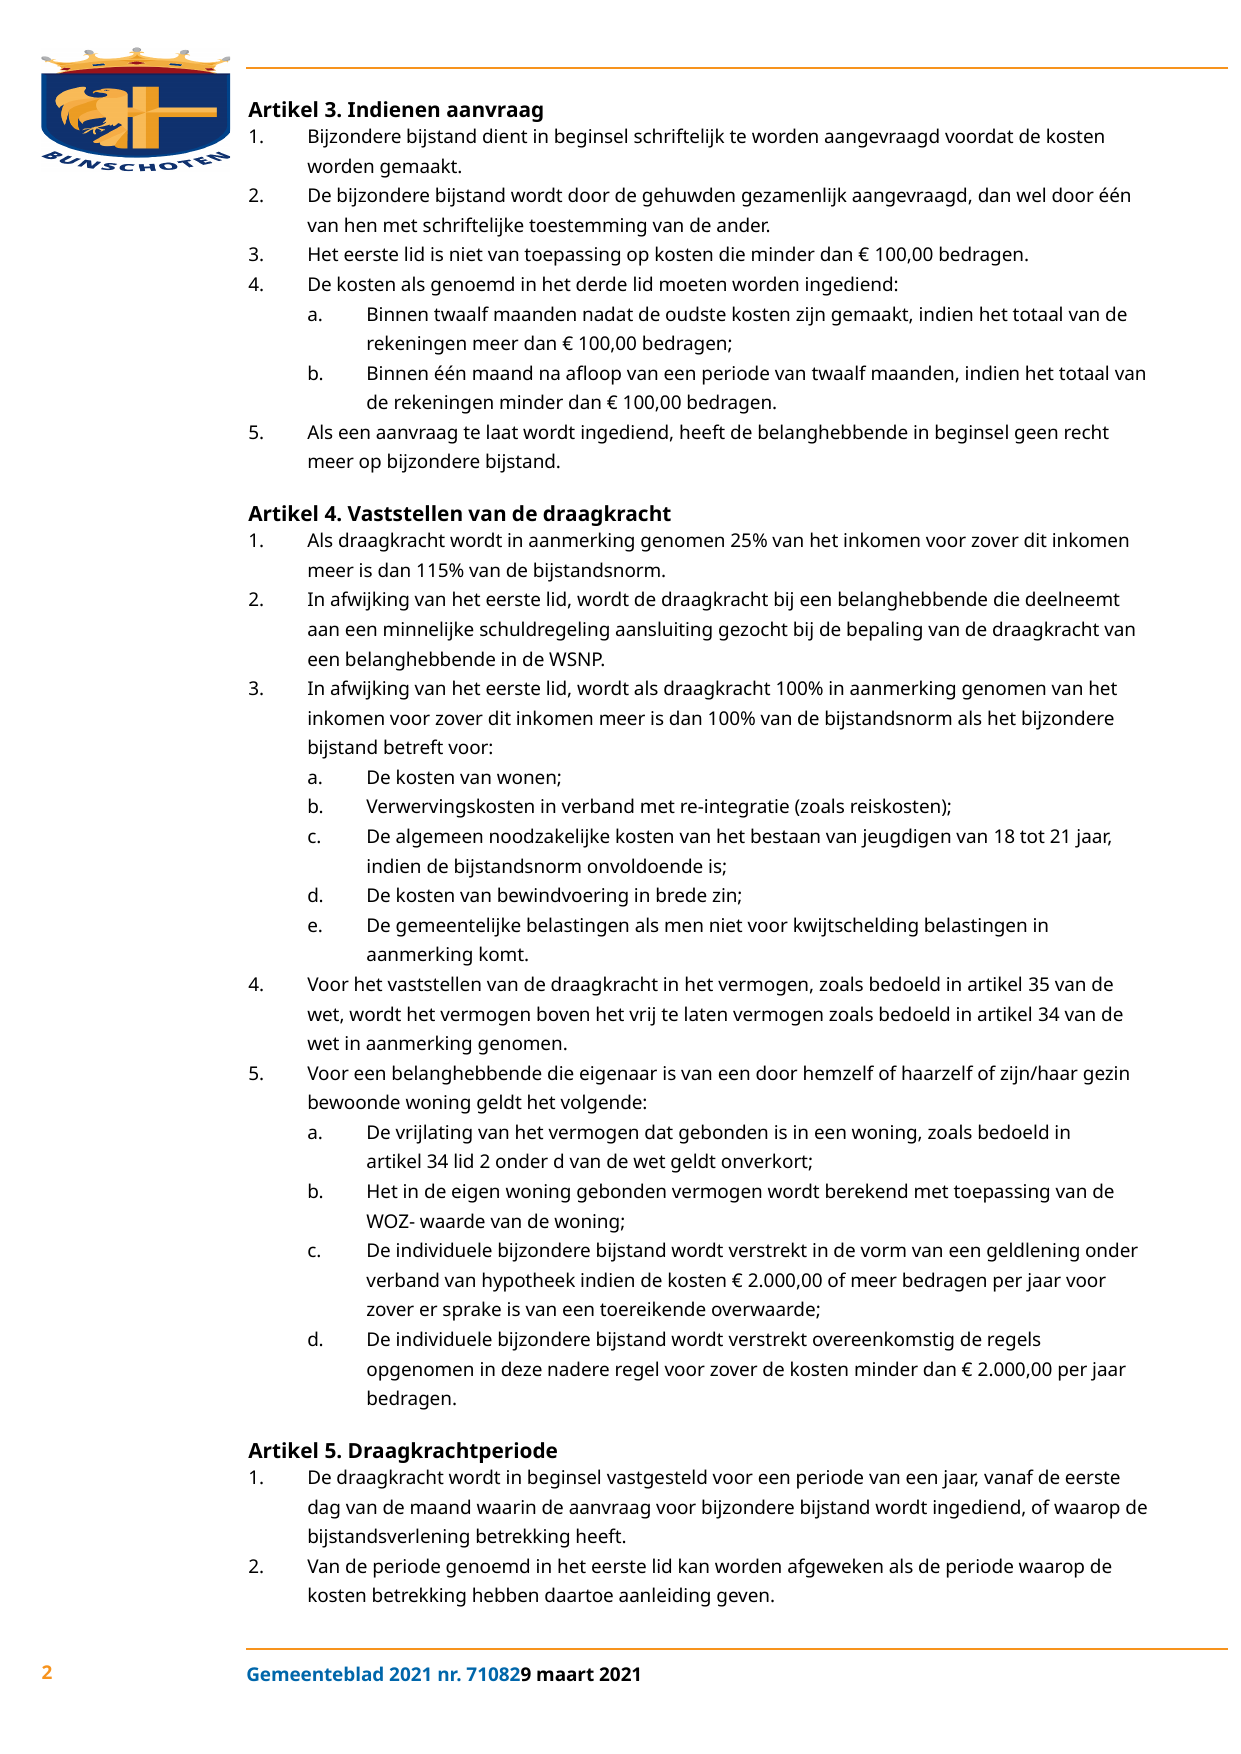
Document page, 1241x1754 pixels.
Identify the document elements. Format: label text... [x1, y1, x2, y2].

list De kosten als genoemd in het derde lid moeten worden ingediend: [248, 271, 1152, 297]
list De kosten van wonen; [307, 764, 1152, 790]
list De kosten van bewindvoering in brede zin; [307, 882, 1152, 908]
text Artikel 3. Indienen aanvraag [248, 95, 1152, 123]
list De draagkracht wordt in beginsel vastgesteld voor een periode van een jaar, vanaf de eerste dag van de maand waarin de aanvraag voor bijzondere bijstand wordt ingediend, of waarop de bijstandsverlening betrekking heeft. [248, 1464, 1152, 1549]
text Artikel 4. Vaststellen van de draagkracht [248, 499, 1152, 527]
list De individuele bijzondere bijstand wordt verstrekt overeenkomstig de regels opgenomen in deze nadere regel voor zover de kosten minder dan € 2.000,00 per jaar bedragen. [307, 1326, 1152, 1411]
list De vrijlating van het vermogen dat gebonden is in een woning, zoals bedoeld in artikel 34 lid 2 onder d van de wet geldt onverkort; [307, 1119, 1152, 1174]
list De algemeen noodzakelijke kosten van het bestaan van jeugdigen van 18 tot 21 jaar, indien de bijstandsnorm onvoldoende is; [307, 823, 1152, 879]
list Verwervingskosten in verband met re-integratie (zoals reiskosten); [307, 794, 1152, 819]
list Binnen één maand na afloop van een periode van twaalf maanden, indien het totaal van de rekeningen minder dan € 100,00 bedragen. [307, 360, 1152, 415]
text Artikel 5. Draagkrachtperiode [248, 1436, 1152, 1464]
list Als draagkracht wordt in aanmerking genomen 25% van het inkomen voor zover dit inkomen meer is dan 115% van de bijstandsnorm. [248, 527, 1152, 583]
list De individuele bijzondere bijstand wordt verstrekt in de vorm van een geldlening onder verband van hypotheek indien de kosten € 2.000,00 of meer bedragen per jaar voor zover er sprake is van een toereikende overwaarde; [307, 1237, 1152, 1322]
list Het in de eigen woning gebonden vermogen wordt berekend met toepassing van de WOZ- waarde van de woning; [307, 1178, 1152, 1234]
picture [41, 47, 231, 172]
list Als een aanvraag te laat wordt ingediend, heeft de belanghebbende in beginsel geen recht meer op bijzondere bijstand. [248, 419, 1152, 474]
list De bijzondere bijstand wordt door de gehuwden gezamenlijk aangevraagd, dan wel door één van hen met schriftelijke toestemming van de ander. [248, 182, 1152, 238]
list In afwijking van het eerste lid, wordt als draagkracht 100% in aanmerking genomen van het inkomen voor zover dit inkomen meer is dan 100% van de bijstandsnorm als het bijzondere bijstand betreft voor: [248, 675, 1152, 760]
list Voor een belanghebbende die eigenaar is van een door hemzelf of haarzelf of zijn/haar gezin bewoonde woning geldt het volgende: [248, 1060, 1152, 1115]
list Van de periode genoemd in het eerste lid kan worden afgeweken als de periode waarop de kosten betrekking hebben daartoe aanleiding geven. [248, 1553, 1152, 1608]
list Binnen twaalf maanden nadat de oudste kosten zijn gemaakt, indien het totaal van de rekeningen meer dan € 100,00 bedragen; [307, 301, 1152, 356]
list Het eerste lid is niet van toepassing op kosten die minder dan € 100,00 bedragen. [248, 242, 1152, 267]
list De gemeentelijke belastingen als men niet voor kwijtschelding belastingen in aanmerking komt. [307, 912, 1152, 967]
list In afwijking van het eerste lid, wordt de draagkracht bij een belanghebbende die deelneemt aan een minnelijke schuldregeling aansluiting gezocht bij de bepaling van de draagkracht van een belanghebbende in de WSNP. [248, 587, 1152, 672]
list Bijzondere bijstand dient in beginsel schriftelijk te worden aangevraagd voordat de kosten worden gemaakt. [248, 123, 1152, 178]
list Voor het vaststellen van de draagkracht in het vermogen, zoals bedoeld in artikel 35 van de wet, wordt het vermogen boven het vrij te laten vermogen zoals bedoeld in artikel 34 van de wet in aanmerking genomen. [248, 971, 1152, 1056]
